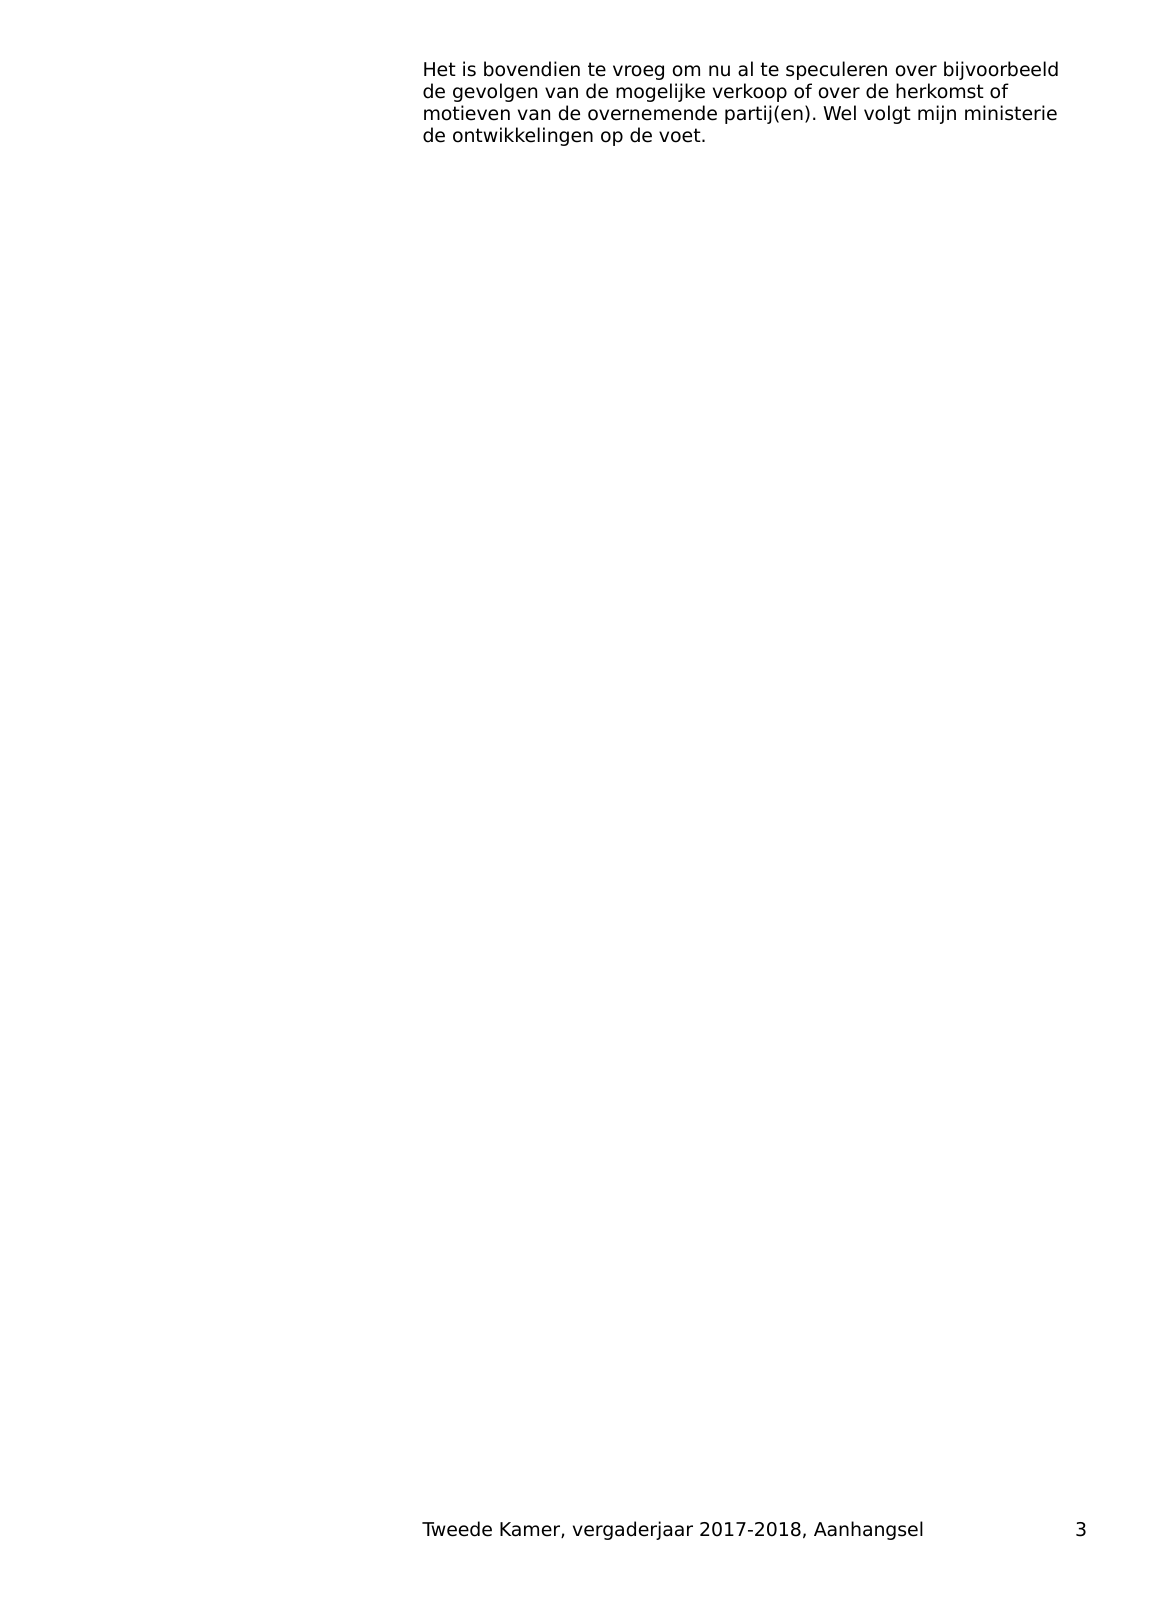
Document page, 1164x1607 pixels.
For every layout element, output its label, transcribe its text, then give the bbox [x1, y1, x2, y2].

text Het is bovendien te vroeg om nu al te speculeren over bijvoorbeeld de gevolgen van de mogelijke verkoop of over de herkomst of motieven van de overnemende partij(en). Wel volgt mijn ministerie de ontwikkelingen op de voet. [422, 59, 1087, 147]
